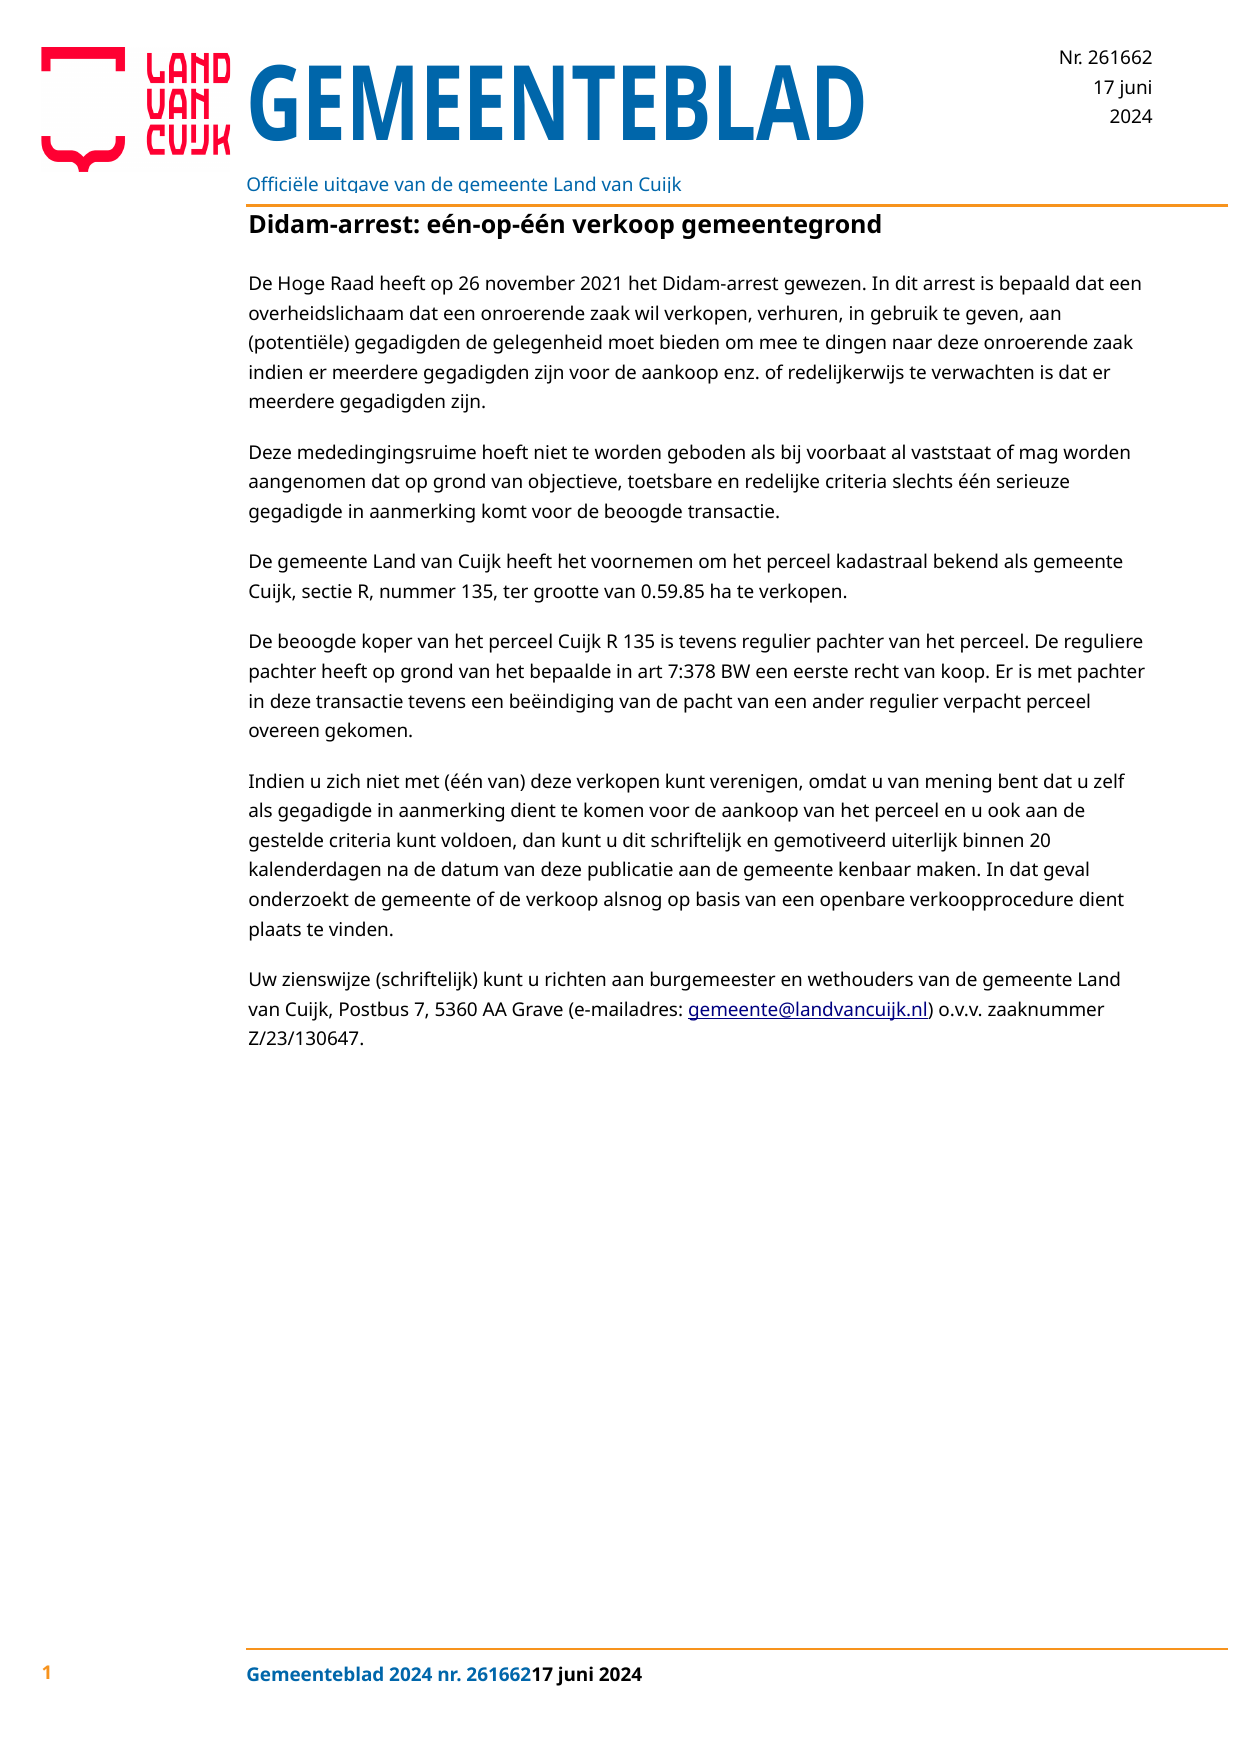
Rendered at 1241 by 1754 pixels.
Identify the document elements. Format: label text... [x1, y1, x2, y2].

text De beoogde koper van het perceel Cuijk R 135 is tevens regulier pachter van het perceel. De reguliere pachter heeft op grond van het bepaalde in art 7:378 BW een eerste recht van koop. Er is met pachter in deze transactie tevens een beëindiging van de pacht van een ander regulier verpacht perceel overeen gekomen. [248, 629, 1152, 743]
text Deze mededingingsruime hoeft niet te worden geboden als bij voorbaat al vaststaat of mag worden aangenomen dat op grond van objectieve, toetsbare en redelijke criteria slechts één serieuze gegadigde in aanmerking komt voor de beoogde transactie. [248, 439, 1152, 524]
text Uw zienswijze (schriftelijk) kunt u richten aan burgemeester en wethouders van de gemeente Land van Cuijk, Postbus 7, 5360 AA Grave (e-mailadres: gemeente@landvancuijk.nl) o.v.v. zaaknummer Z/23/130647. [248, 966, 1152, 1051]
text Indien u zich niet met (één van) deze verkopen kunt verenigen, omdat u van mening bent dat u zelf als gegadigde in aanmerking dient te komen voor de aankoop van het perceel en u ook aan de gestelde criteria kunt voldoen, dan kunt u dit schriftelijk en gemotiveerd uiterlijk binnen 20 kalenderdagen na de datum van deze publicatie aan de gemeente kenbaar maken. In dat geval onderzoekt de gemeente of de verkoop alsnog op basis van een openbare verkoopprocedure dient plaats te vinden. [248, 768, 1152, 941]
picture [41, 47, 231, 172]
text Didam-arrest: eén-op-één verkoop gemeentegrond [248, 207, 1152, 241]
text De gemeente Land van Cuijk heeft het voornemen om het perceel kadastraal bekend als gemeente Cuijk, sectie R, nummer 135, ter grootte van 0.59.85 ha te verkopen. [248, 549, 1152, 604]
text De Hoge Raad heeft op 26 november 2021 het Didam-arrest gewezen. In dit arrest is bepaald dat een overheidslichaam dat een onroerende zaak wil verkopen, verhuren, in gebruik te geven, aan (potentiële) gegadigden de gelegenheid moet bieden om mee te dingen naar deze onroerende zaak indien er meerdere gegadigden zijn voor de aankoop enz. of redelijkerwijs te verwachten is dat er meerdere gegadigden zijn. [248, 270, 1152, 414]
